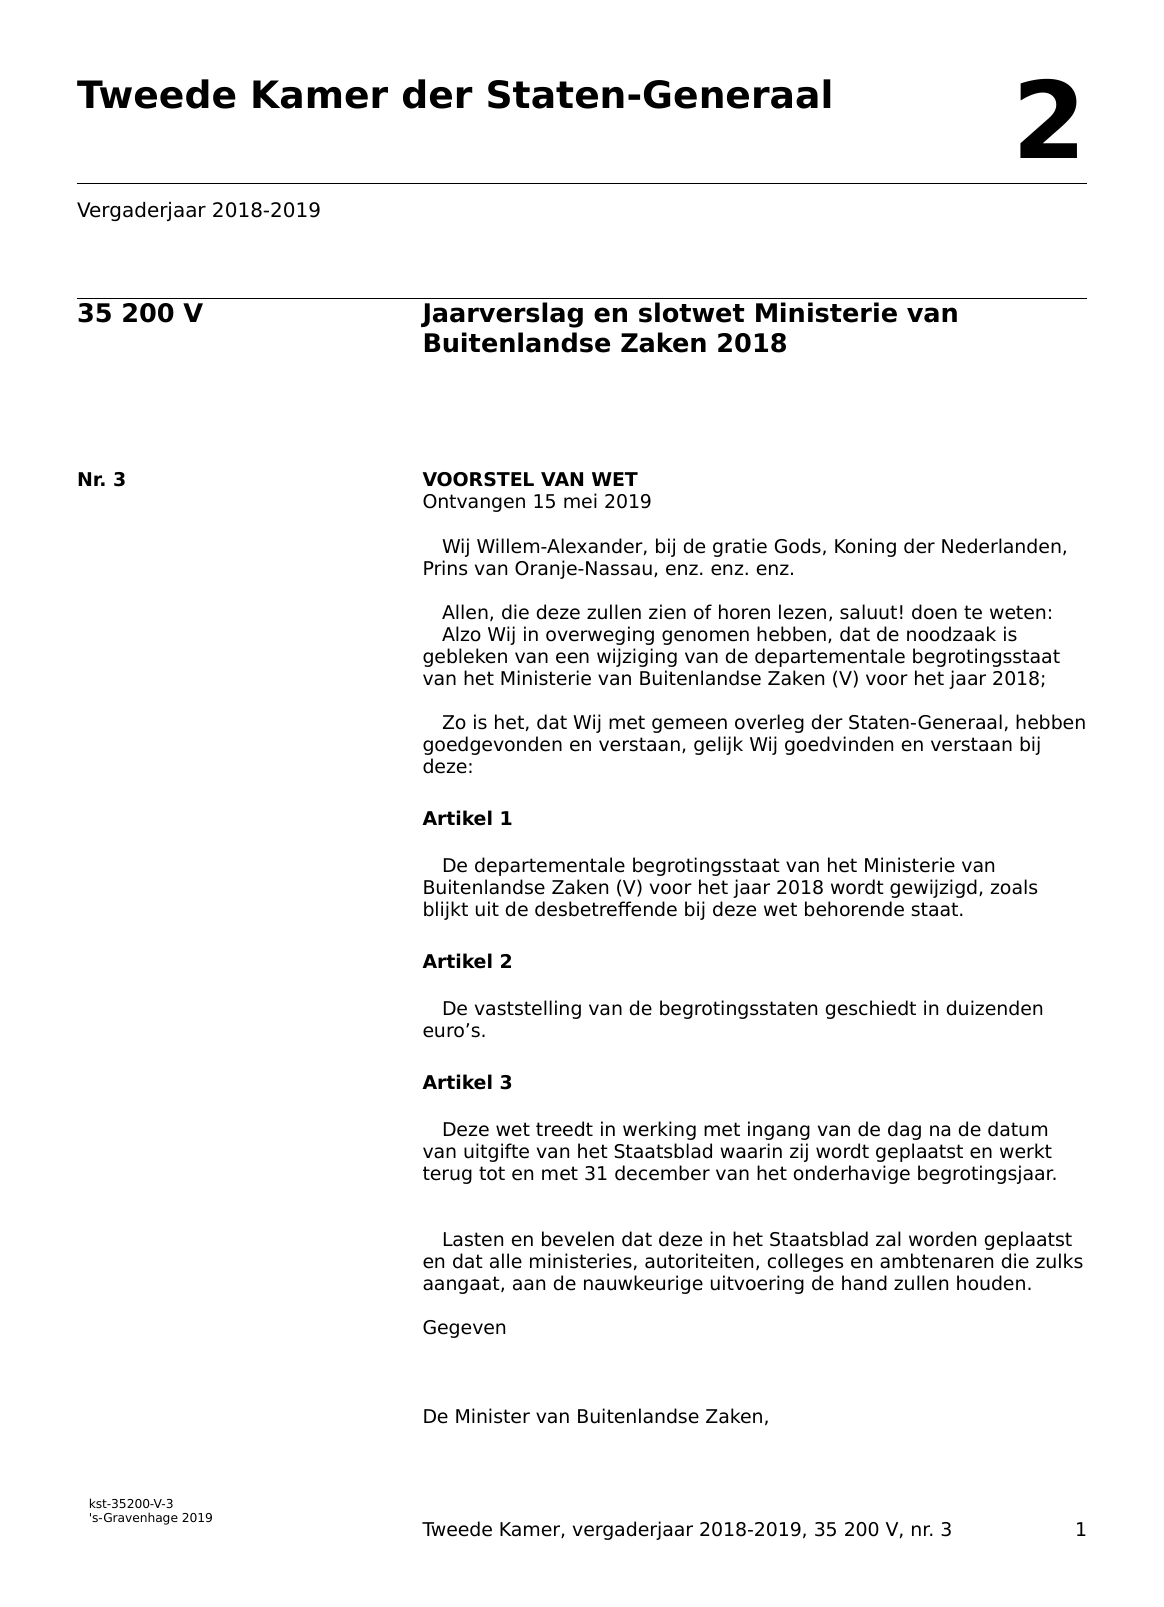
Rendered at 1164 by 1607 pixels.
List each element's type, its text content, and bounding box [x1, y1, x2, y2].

text Wij Willem-Alexander, bij de gratie Gods, Koning der Nederlanden, Prins van Oranje-Nassau, enz. enz. enz. [422, 536, 1087, 579]
text Gegeven [422, 1317, 1087, 1339]
text Alzo Wij in overweging genomen hebben, dat de noodzaak is gebleken van een wijziging van de departementale begrotingsstaat van het Ministerie van Buitenlandse Zaken (V) voor het jaar 2018; [422, 624, 1087, 689]
table_header Tweede Kamer der Staten-Generaal [77, 59, 886, 183]
subtitle 35 200 V Jaarverslag en slotwet Ministerie van Buitenlandse Zaken 2018 [77, 299, 1087, 358]
text Ontvangen 15 mei 2019 [422, 491, 1087, 513]
subtitle Artikel 1 [422, 808, 1087, 830]
text De Minister van Buitenlandse Zaken, [422, 1406, 1087, 1427]
text Lasten en bevelen dat deze in het Staatsblad zal worden geplaatst en dat alle ministeries, autoriteiten, colleges en ambtenaren die zulks aangaat, aan de nauwkeurige uitvoering de hand zullen houden. [422, 1229, 1087, 1295]
text Deze wet treedt in werking met ingang van de dag na de datum van uitgifte van het Staatsblad waarin zij wordt geplaatst en werkt terug tot en met 31 december van het onderhavige begrotingsjaar. [422, 1118, 1087, 1184]
text De vaststelling van de begrotingsstaten geschiedt in duizenden euro’s. [422, 998, 1087, 1042]
text kst-35200-V-3 [88, 1497, 323, 1511]
text 's-Gravenhage 2019 [88, 1511, 323, 1525]
text Allen, die deze zullen zien of horen lezen, saluut! doen te weten: [422, 602, 1087, 624]
subtitle Artikel 2 [422, 951, 1087, 973]
text De departementale begrotingsstaat van het Ministerie van Buitenlandse Zaken (V) voor het jaar 2018 wordt gewijzigd, zoals blijkt uit de desbetreffende bij deze wet behorende staat. [422, 855, 1087, 921]
table_cell Vergaderjaar 2018-2019 [77, 184, 1087, 298]
subtitle Artikel 3 [422, 1072, 1087, 1093]
subtitle Nr. 3 VOORSTEL VAN WET [77, 469, 1087, 491]
table_header 2 [886, 59, 1087, 183]
text Zo is het, dat Wij met gemeen overleg der Staten-Generaal, hebben goedgevonden en verstaan, gelijk Wij goedvinden en verstaan bij deze: [422, 712, 1087, 778]
